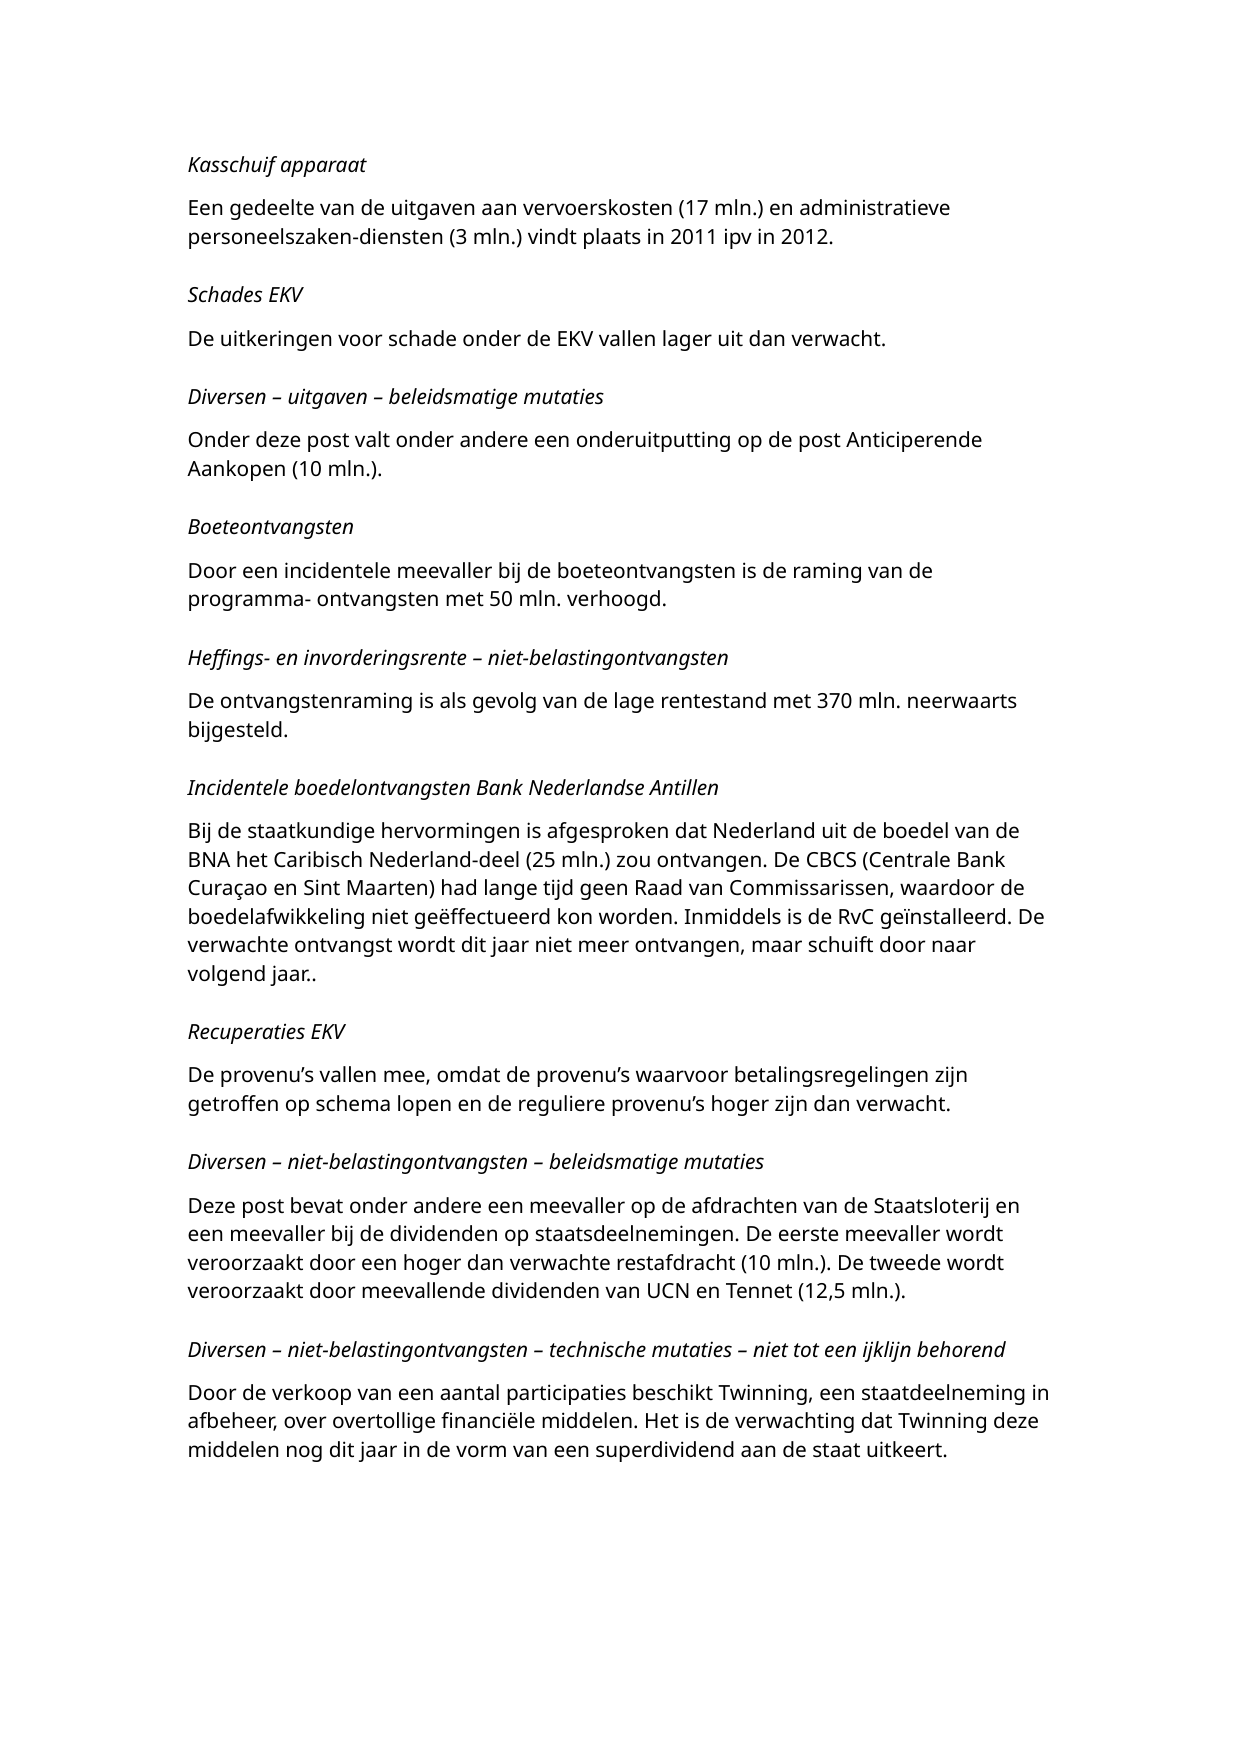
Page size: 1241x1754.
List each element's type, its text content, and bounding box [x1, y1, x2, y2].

text Recuperaties EKV [187, 1017, 1053, 1046]
text Deze post bevat onder andere een meevaller op de afdrachten van de Staatsloterij en een meevaller bij de dividenden op staatsdeelnemingen. De eerste meevaller wordt veroorzaakt door een hoger dan verwachte restafdracht (10 mln.). De tweede wordt veroorzaakt door meevallende dividenden van UCN en Tennet (12,5 mln.). [187, 1191, 1053, 1305]
text De provenu’s vallen mee, omdat de provenu’s waarvoor betalingsregelingen zijn getroffen op schema lopen en de reguliere provenu’s hoger zijn dan verwacht. [187, 1061, 1053, 1117]
text De uitkeringen voor schade onder de EKV vallen lager uit dan verwacht. [187, 324, 1053, 352]
text Kasschuif apparaat [187, 150, 1053, 178]
text Diversen – niet-belastingontvangsten – beleidsmatige mutaties [187, 1147, 1053, 1176]
text Heffings- en invorderingsrente – niet-belastingontvangsten [187, 643, 1053, 671]
text Schades EKV [187, 280, 1053, 309]
text Een gedeelte van de uitgaven aan vervoerskosten (17 mln.) en administratieve personeelszaken-diensten (3 mln.) vindt plaats in 2011 ipv in 2012. [187, 193, 1053, 250]
text Diversen – niet-belastingontvangsten – technische mutaties – niet tot een ijklijn behorend [187, 1335, 1053, 1363]
text Boeteontvangsten [187, 512, 1053, 541]
text Incidentele boedelontvangsten Bank Nederlandse Antillen [187, 773, 1053, 802]
text Onder deze post valt onder andere een onderuitputting op de post Anticiperende Aankopen (10 mln.). [187, 426, 1053, 482]
text De ontvangstenraming is als gevolg van de lage rentestand met 370 mln. neerwaarts bijgesteld. [187, 686, 1053, 743]
text Diversen – uitgaven – beleidsmatige mutaties [187, 382, 1053, 411]
text Door een incidentele meevaller bij de boeteontvangsten is de raming van de programma- ontvangsten met 50 mln. verhoogd. [187, 556, 1053, 613]
text Door de verkoop van een aantal participaties beschikt Twinning, een staatdeelneming in afbeheer, over overtollige financiële middelen. Het is de verwachting dat Twinning deze middelen nog dit jaar in de vorm van een superdividend aan de staat uitkeert. [187, 1378, 1053, 1463]
text Bij de staatkundige hervormingen is afgesproken dat Nederland uit de boedel van de BNA het Caribisch Nederland-deel (25 mln.) zou ontvangen. De CBCS (Centrale Bank Curaçao en Sint Maarten) had lange tijd geen Raad van Commissarissen, waardoor de boedelafwikkeling niet geëffectueerd kon worden. Inmiddels is de RvC geïnstalleerd. De verwachte ontvangst wordt dit jaar niet meer ontvangen, maar schuift door naar volgend jaar.. [187, 817, 1053, 987]
